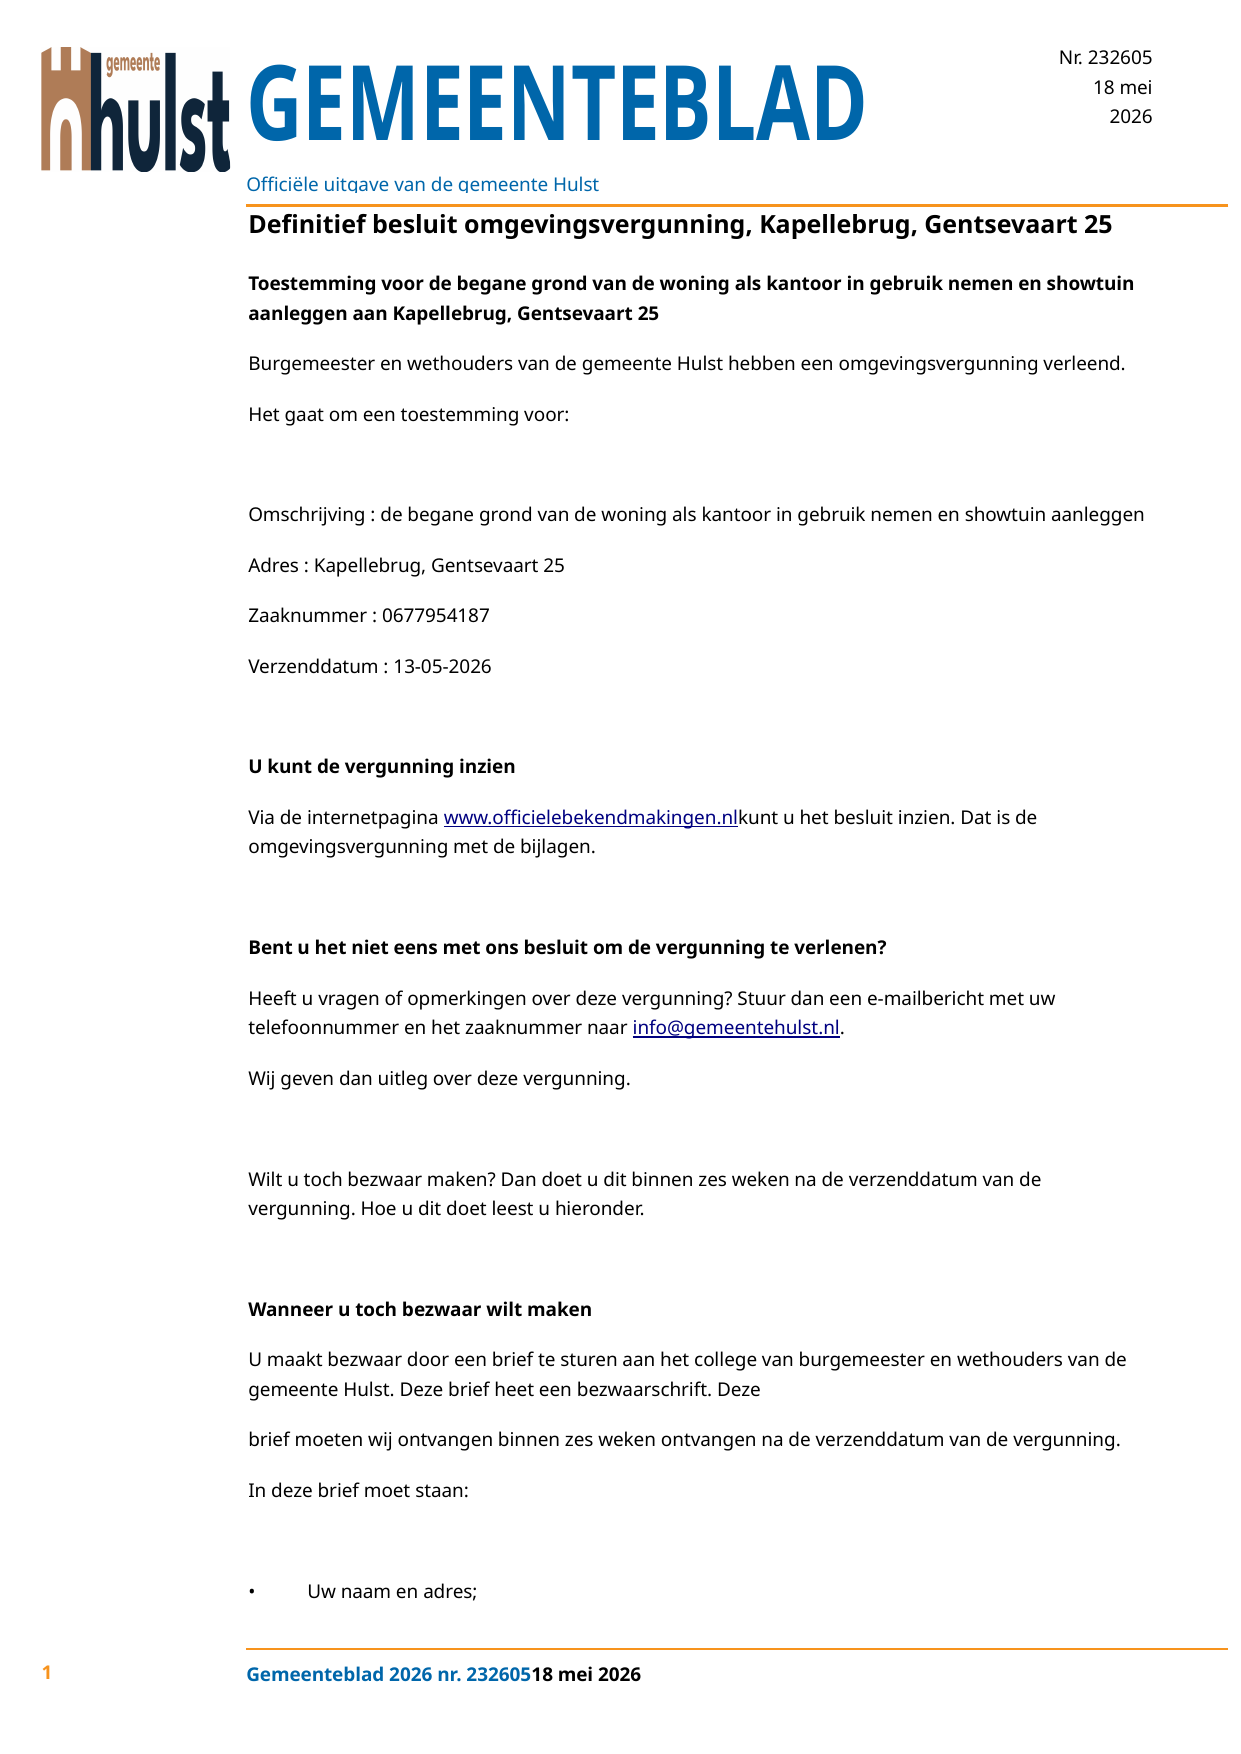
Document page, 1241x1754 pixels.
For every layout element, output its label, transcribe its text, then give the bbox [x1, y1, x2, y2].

text In deze brief moet staan: [248, 1477, 1152, 1503]
text Wij geven dan uitleg over deze vergunning. [248, 1065, 1152, 1091]
text Definitief besluit omgevingsvergunning, Kapellebrug, Gentsevaart 25 [248, 207, 1152, 241]
text Via de internetpagina www.officielebekendmakingen.nlkunt u het besluit inzien. Dat is de omgevingsvergunning met de bijlagen. [248, 804, 1152, 859]
text Adres : Kapellebrug, Gentsevaart 25 [248, 552, 1152, 578]
text Verzenddatum : 13-05-2026 [248, 653, 1152, 678]
picture [41, 47, 231, 172]
text Zaaknummer : 0677954187 [248, 602, 1152, 628]
text U kunt de vergunning inzien [248, 754, 1152, 779]
text Burgemeester en wethouders van de gemeente Hulst hebben een omgevingsvergunning verleend. [248, 350, 1152, 376]
text Wilt u toch bezwaar maken? Dan doet u dit binnen zes weken na de verzenddatum van de vergunning. Hoe u dit doet leest u hieronder. [248, 1166, 1152, 1221]
text Heeft u vragen of opmerkingen over deze vergunning? Stuur dan een e-mailbericht met uw telefoonnummer en het zaaknummer naar info@gemeentehulst.nl. [248, 985, 1152, 1040]
text Bent u het niet eens met ons besluit om de vergunning te verlenen? [248, 934, 1152, 960]
text Omschrijving : de begane grond van de woning als kantoor in gebruik nemen en showtuin aanleggen [248, 502, 1152, 527]
text Het gaat om een toestemming voor: [248, 401, 1152, 426]
list Uw naam en adres; [248, 1578, 1152, 1603]
text Toestemming voor de begane grond van de woning als kantoor in gebruik nemen en showtuin aanleggen aan Kapellebrug, Gentsevaart 25 [248, 270, 1152, 326]
text brief moeten wij ontvangen binnen zes weken ontvangen na de verzenddatum van de vergunning. [248, 1427, 1152, 1452]
text Wanneer u toch bezwaar wilt maken [248, 1296, 1152, 1322]
text U maakt bezwaar door een brief te sturen aan het college van burgemeester en wethouders van de gemeente Hulst. Deze brief heet een bezwaarschrift. Deze [248, 1347, 1152, 1402]
